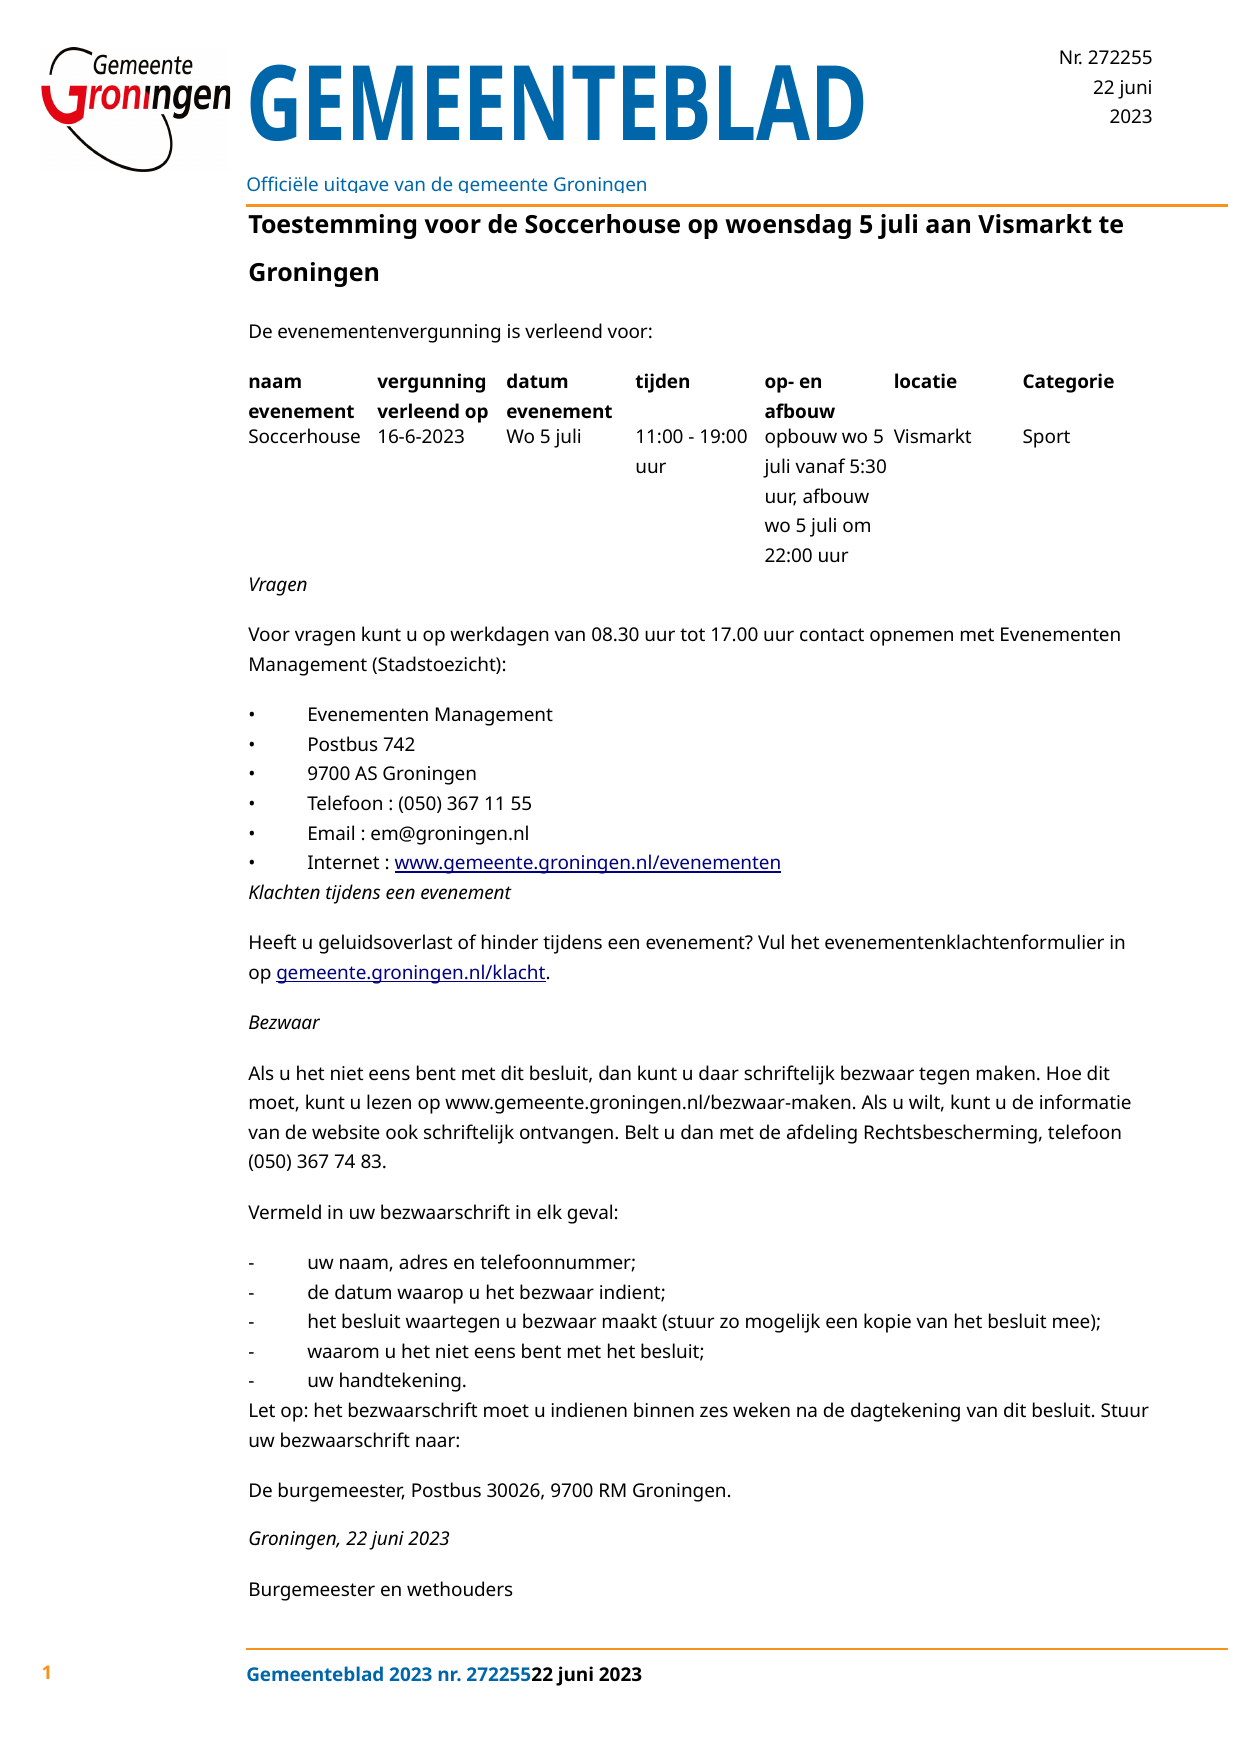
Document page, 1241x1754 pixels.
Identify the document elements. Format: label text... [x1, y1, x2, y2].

list Internet : www.gemeente.groningen.nl/evenementen [248, 849, 1152, 875]
text Als u het niet eens bent met dit besluit, dan kunt u daar schriftelijk bezwaar tegen maken. Hoe dit moet, kunt u lezen op www.gemeente.groningen.nl/bezwaar-maken. Als u wilt, kunt u de informatie van de website ook schriftelijk ontvangen. Belt u dan met de afdeling Rechtsbescherming, telefoon (050) 367 74 83. [248, 1060, 1152, 1174]
table_cell 16-6-2023 [377, 424, 506, 568]
table_cell Wo 5 juli [506, 424, 635, 568]
text Klachten tijdens een evenement [248, 879, 1152, 905]
table_header naam evenement [248, 369, 377, 424]
table_cell opbouw wo 5 juli vanaf 5:30 uur, afbouw wo 5 juli om 22:00 uur [764, 424, 893, 568]
list Email : em@groningen.nl [248, 820, 1152, 846]
table_cell 11:00 - 19:00 uur [635, 424, 764, 568]
text Let op: het bezwaarschrift moet u indienen binnen zes weken na de dagtekening van dit besluit. Stuur uw bezwaarschrift naar: [248, 1397, 1152, 1453]
table_header tijden [635, 369, 764, 424]
table_header vergunning verleend op [377, 369, 506, 424]
text Vragen [248, 571, 1152, 597]
table_header datum evenement [506, 369, 635, 424]
list waarom u het niet eens bent met het besluit; [248, 1338, 1152, 1364]
text Burgemeester en wethouders [248, 1577, 1152, 1602]
text De evenementenvergunning is verleend voor: [248, 318, 1152, 344]
list Telefoon : (050) 367 11 55 [248, 790, 1152, 816]
table_header Categorie [1023, 369, 1152, 424]
list het besluit waartegen u bezwaar maakt (stuur zo mogelijk een kopie van het besluit mee); [248, 1308, 1152, 1334]
list uw naam, adres en telefoonnummer; [248, 1249, 1152, 1275]
text Voor vragen kunt u op werkdagen van 08.30 uur tot 17.00 uur contact opnemen met Evenementen Management (Stadstoezicht): [248, 621, 1152, 677]
list 9700 AS Groningen [248, 761, 1152, 786]
picture [41, 47, 231, 172]
text De burgemeester, Postbus 30026, 9700 RM Groningen. [248, 1477, 1152, 1503]
table_cell Vismarkt [894, 424, 1022, 568]
list de datum waarop u het bezwaar indient; [248, 1279, 1152, 1305]
table_header op- en afbouw [764, 369, 893, 424]
table_header locatie [894, 369, 1022, 424]
text Toestemming voor de Soccerhouse op woensdag 5 juli aan Vismarkt te Groningen [248, 207, 1152, 288]
text Bezwaar [248, 1009, 1152, 1035]
table_cell Soccerhouse [248, 424, 377, 568]
text Vermeld in uw bezwaarschrift in elk geval: [248, 1199, 1152, 1225]
list uw handtekening. [248, 1368, 1152, 1393]
text Groningen, 22 juni 2023 [248, 1525, 1152, 1551]
text Heeft u geluidsoverlast of hinder tijdens een evenement? Vul het evenementenklachtenformulier in op gemeente.groningen.nl/klacht. [248, 929, 1152, 985]
list Evenementen Management [248, 701, 1152, 727]
table_cell Sport [1023, 424, 1152, 568]
list Postbus 742 [248, 731, 1152, 757]
